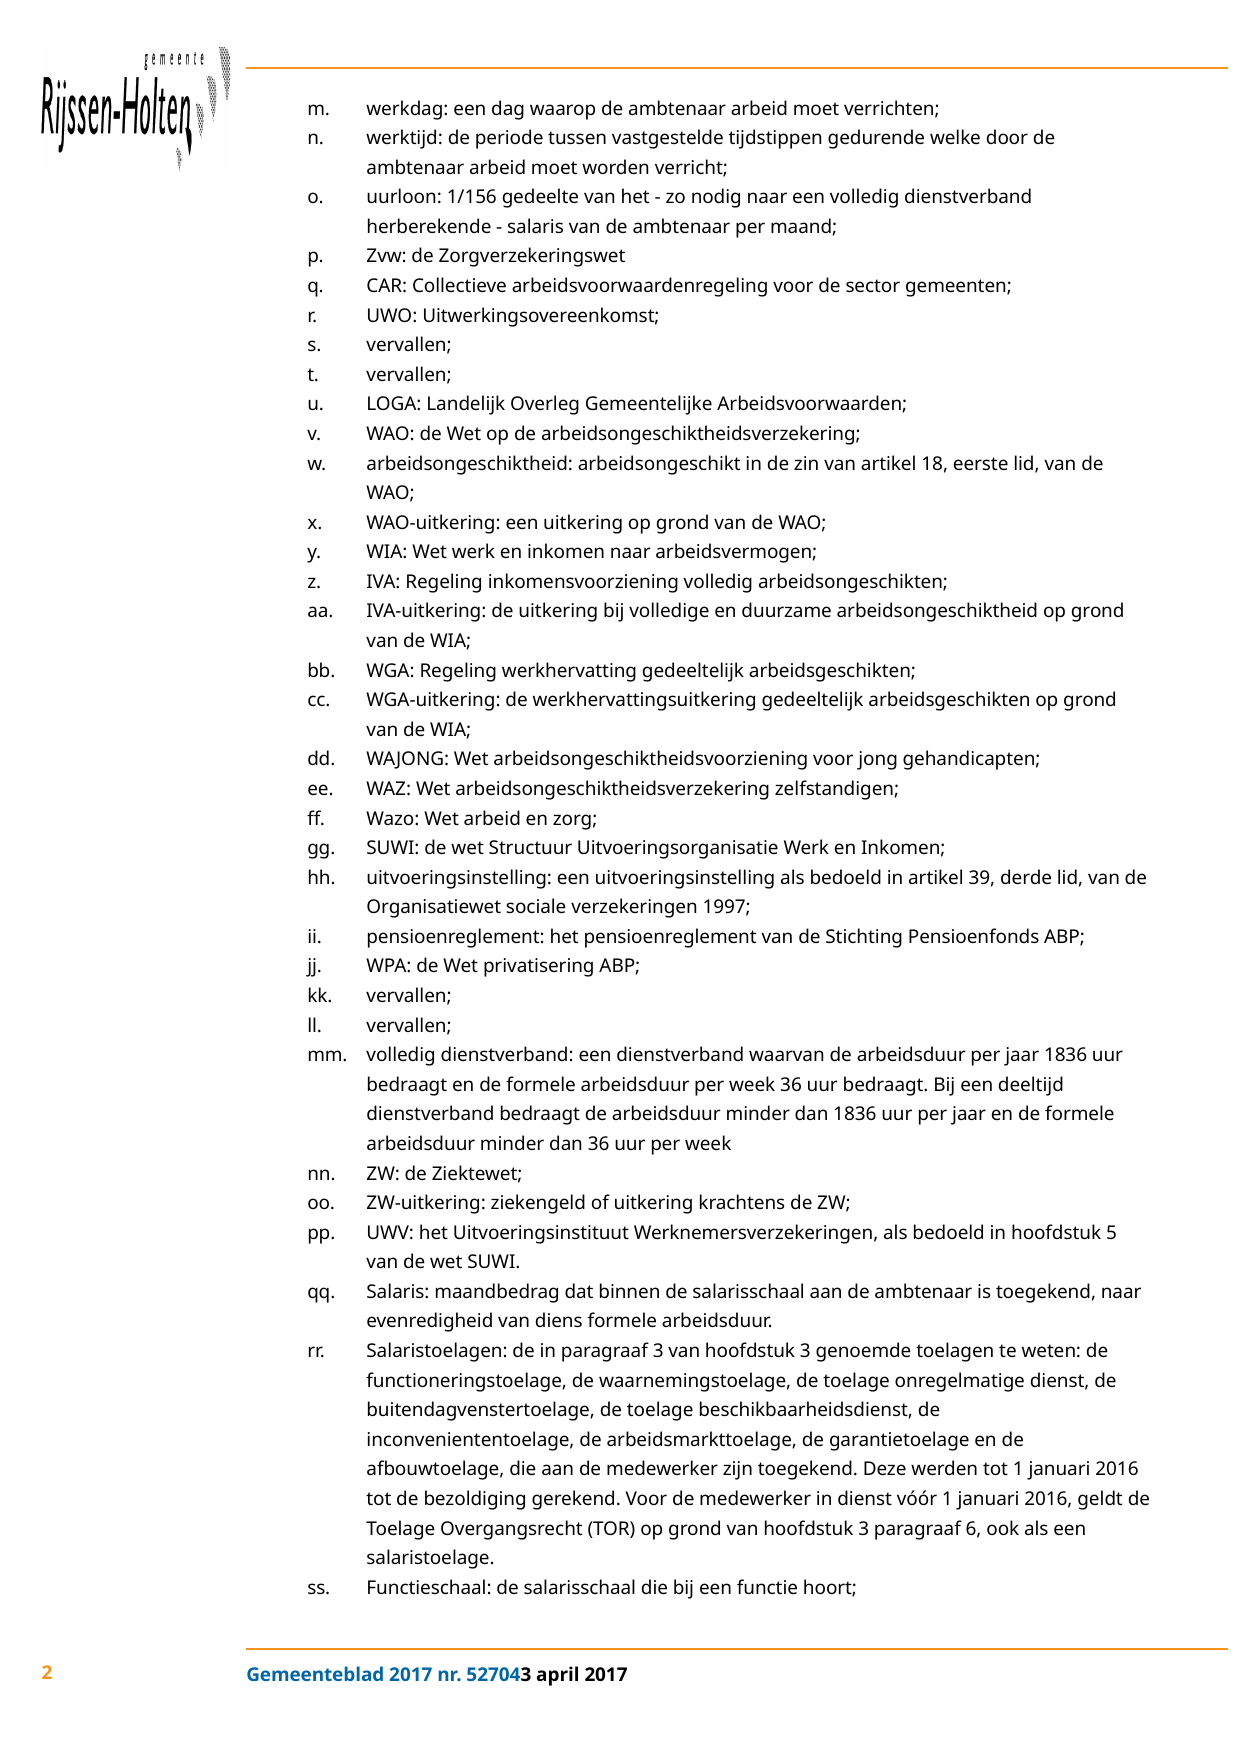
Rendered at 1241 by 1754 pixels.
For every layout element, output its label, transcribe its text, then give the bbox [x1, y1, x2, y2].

list vervallen; [307, 331, 1152, 357]
list Salaris: maandbedrag dat binnen de salarisschaal aan de ambtenaar is toegekend, naar evenredigheid van diens formele arbeidsduur. [307, 1278, 1152, 1333]
list UWO: Uitwerkingsovereenkomst; [307, 302, 1152, 328]
list Functieschaal: de salarisschaal die bij een functie hoort; [307, 1574, 1152, 1600]
list werkdag: een dag waarop de ambtenaar arbeid moet verrichten; [307, 95, 1152, 121]
list WGA: Regeling werkhervatting gedeeltelijk arbeidsgeschikten; [307, 657, 1152, 683]
list LOGA: Landelijk Overleg Gemeentelijke Arbeidsvoorwaarden; [307, 391, 1152, 416]
list Zvw: de Zorgverzekeringswet [307, 243, 1152, 268]
list SUWI: de wet Structuur Uitvoeringsorganisatie Werk en Inkomen; [307, 834, 1152, 860]
picture [41, 47, 231, 172]
list werktijd: de periode tussen vastgestelde tijdstippen gedurende welke door de ambtenaar arbeid moet worden verricht; [307, 124, 1152, 180]
list pensioenreglement: het pensioenreglement van de Stichting Pensioenfonds ABP; [307, 923, 1152, 949]
list WIA: Wet werk en inkomen naar arbeidsvermogen; [307, 538, 1152, 564]
list IVA-uitkering: de uitkering bij volledige en duurzame arbeidsongeschiktheid op grond van de WIA; [307, 598, 1152, 653]
list WPA: de Wet privatisering ABP; [307, 953, 1152, 978]
list WAO: de Wet op de arbeidsongeschiktheidsverzekering; [307, 420, 1152, 446]
list Wazo: Wet arbeid en zorg; [307, 805, 1152, 831]
list vervallen; [307, 1012, 1152, 1038]
list Salaristoelagen: de in paragraaf 3 van hoofdstuk 3 genoemde toelagen te weten: de functioneringstoelage, de waarnemingstoelage, de toelage onregelmatige dienst, de buitendagvenstertoelage, de toelage beschikbaarheidsdienst, de inconveniententoelage, de arbeidsmarkttoelage, de garantietoelage en de afbouwtoelage, die aan de medewerker zijn toegekend. Deze werden tot 1 januari 2016 tot de bezoldiging gerekend. Voor de medewerker in dienst vóór 1 januari 2016, geldt de Toelage Overgangsrecht (TOR) op grond van hoofdstuk 3 paragraaf 6, ook als een salaristoelage. [307, 1337, 1152, 1570]
list arbeidsongeschiktheid: arbeidsongeschikt in de zin van artikel 18, eerste lid, van de WAO; [307, 450, 1152, 505]
list volledig dienstverband: een dienstverband waarvan de arbeidsduur per jaar 1836 uur bedraagt en de formele arbeidsduur per week 36 uur bedraagt. Bij een deeltijd dienstverband bedraagt de arbeidsduur minder dan 1836 uur per jaar en de formele arbeidsduur minder dan 36 uur per week [307, 1041, 1152, 1156]
list ZW-uitkering: ziekengeld of uitkering krachtens de ZW; [307, 1189, 1152, 1215]
list uurloon: 1/156 gedeelte van het - zo nodig naar een volledig dienstverband herberekende - salaris van de ambtenaar per maand; [307, 183, 1152, 239]
list CAR: Collectieve arbeidsvoorwaardenregeling voor de sector gemeenten; [307, 272, 1152, 298]
list WAZ: Wet arbeidsongeschiktheidsverzekering zelfstandigen; [307, 775, 1152, 801]
list vervallen; [307, 982, 1152, 1008]
list WAJONG: Wet arbeidsongeschiktheidsvoorziening voor jong gehandicapten; [307, 746, 1152, 771]
list WGA-uitkering: de werkhervattingsuitkering gedeeltelijk arbeidsgeschikten op grond van de WIA; [307, 686, 1152, 742]
list IVA: Regeling inkomensvoorziening volledig arbeidsongeschikten; [307, 568, 1152, 594]
list ZW: de Ziektewet; [307, 1160, 1152, 1186]
list UWV: het Uitvoeringsinstituut Werknemersverzekeringen, als bedoeld in hoofdstuk 5 van de wet SUWI. [307, 1219, 1152, 1274]
list uitvoeringsinstelling: een uitvoeringsinstelling als bedoeld in artikel 39, derde lid, van de Organisatiewet sociale verzekeringen 1997; [307, 864, 1152, 919]
list vervallen; [307, 361, 1152, 387]
list WAO-uitkering: een uitkering op grond van de WAO; [307, 509, 1152, 535]
